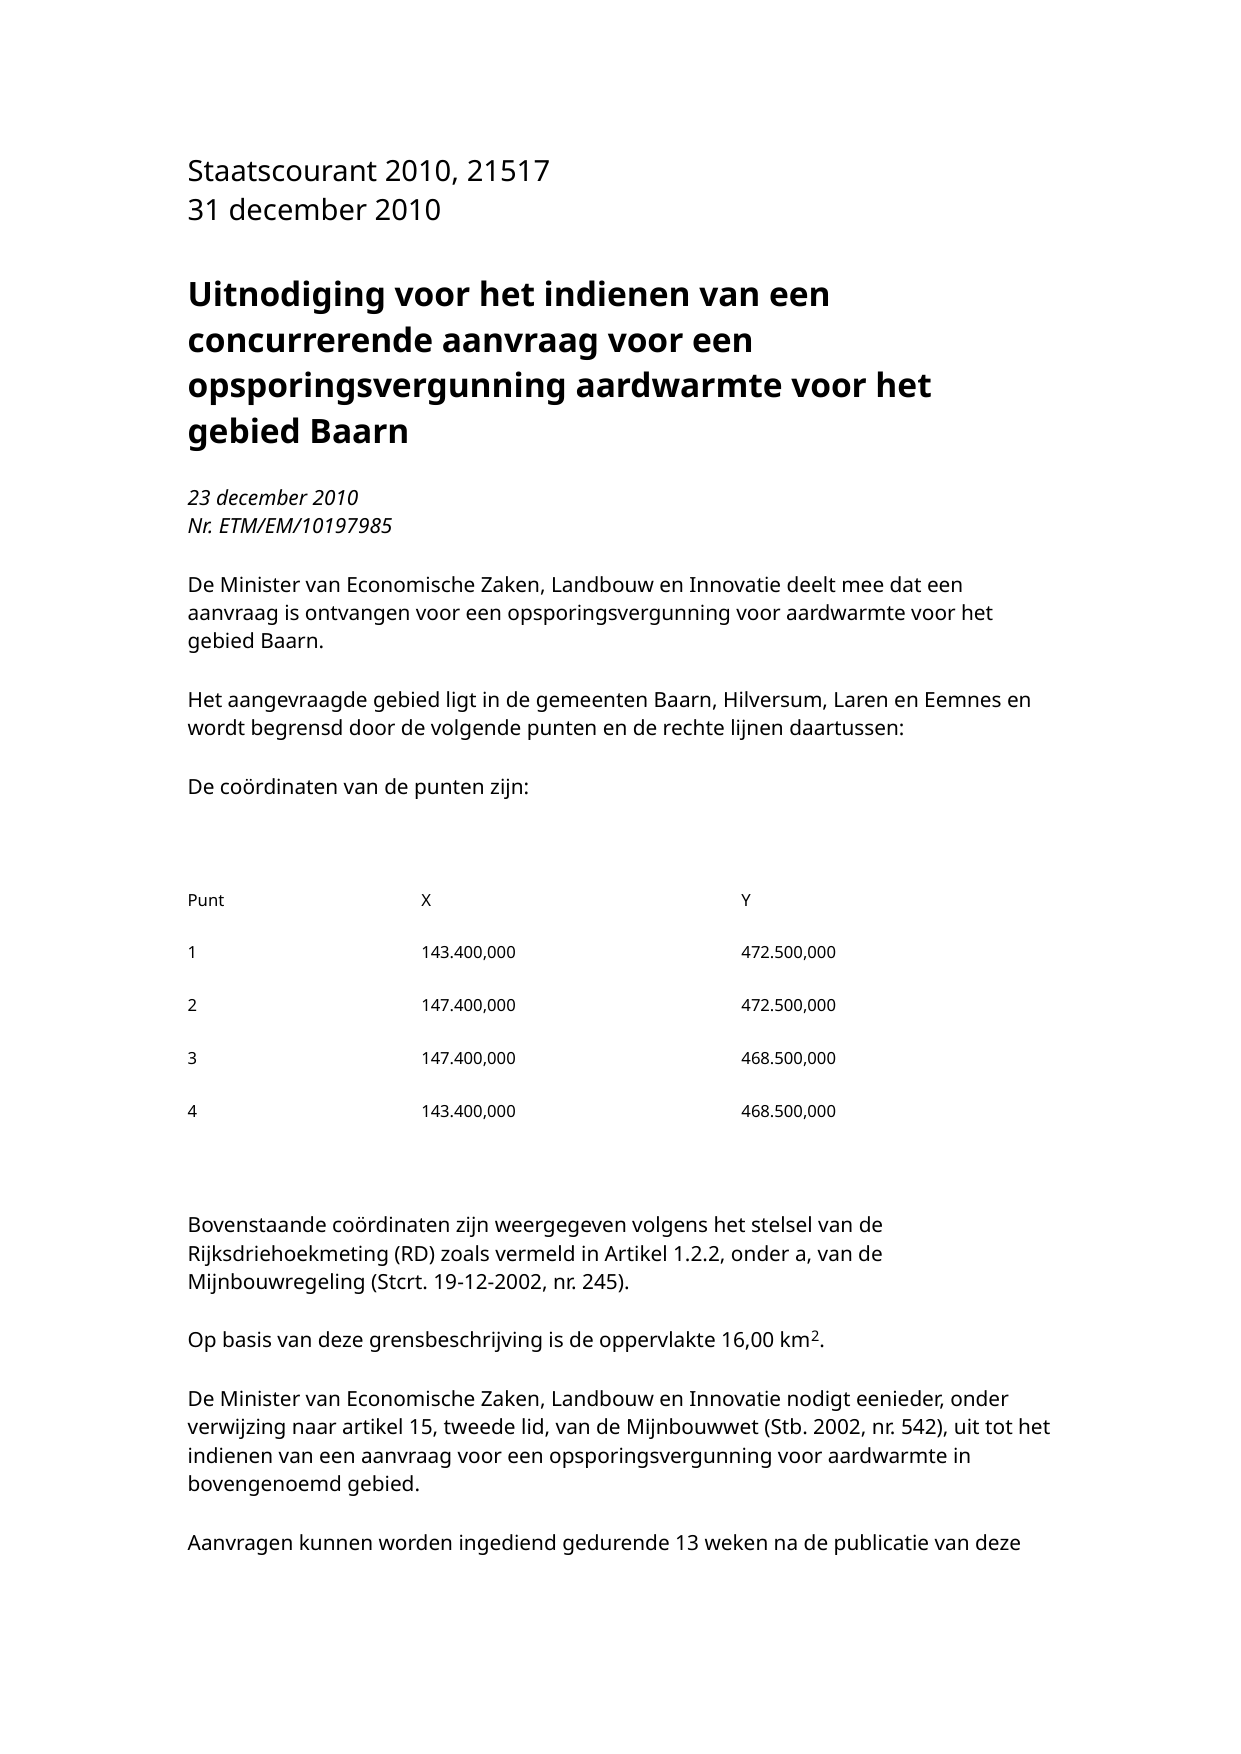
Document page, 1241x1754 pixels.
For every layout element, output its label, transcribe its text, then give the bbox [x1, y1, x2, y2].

table_header Y [741, 888, 1053, 941]
table_cell 143.400,000 [421, 1099, 741, 1152]
text Staatscourant 2010, 21517 [187, 150, 1053, 190]
table_header X [421, 888, 741, 941]
text De coördinaten van de punten zijn: [187, 772, 1053, 800]
table_cell 1 [188, 941, 421, 994]
text 31 december 2010 [187, 190, 1053, 229]
table_cell 147.400,000 [421, 994, 741, 1046]
text Nr. ETM/EM/10197985 [187, 511, 1053, 540]
table_cell 2 [188, 994, 421, 1046]
table_cell 468.500,000 [741, 1099, 1053, 1152]
subtitle Uitnodiging voor het indienen van een concurrerende aanvraag voor een opsporingsvergunning aardwarmte voor het gebied Baarn [187, 271, 1053, 453]
table_cell 472.500,000 [741, 994, 1053, 1046]
table_header Punt [188, 888, 421, 941]
text Het aangevraagde gebied ligt in de gemeenten Baarn, Hilversum, Laren en Eemnes en wordt begrensd door de volgende punten en de rechte lijnen daartussen: [187, 685, 1053, 742]
text De Minister van Economische Zaken, Landbouw en Innovatie deelt mee dat een aanvraag is ontvangen voor een opsporingsvergunning voor aardwarmte voor het gebied Baarn. [187, 570, 1053, 655]
text De Minister van Economische Zaken, Landbouw en Innovatie nodigt eenieder, onder verwijzing naar artikel 15, tweede lid, van de Mijnbouwwet (Stb. 2002, nr. 542), uit tot het indienen van een aanvraag voor een opsporingsvergunning voor aardwarmte in bovengenoemd gebied. [187, 1384, 1053, 1498]
table_cell 468.500,000 [741, 1046, 1053, 1099]
table_cell 143.400,000 [421, 941, 741, 994]
text 23 december 2010 [187, 483, 1053, 511]
table_cell 472.500,000 [741, 941, 1053, 994]
text Op basis van deze grensbeschrijving is de oppervlakte 16,00 km2. [187, 1326, 1053, 1354]
table_cell 3 [188, 1046, 421, 1099]
text Bovenstaande coördinaten zijn weergegeven volgens het stelsel van de Rijksdriehoekmeting (RD) zoals vermeld in Artikel 1.2.2, onder a, van de Mijnbouwregeling (Stcrt. 19-12-2002, nr. 245). [187, 1210, 1053, 1296]
table_cell 4 [188, 1099, 421, 1152]
table_cell 147.400,000 [421, 1046, 741, 1099]
text Aanvragen kunnen worden ingediend gedurende 13 weken na de publicatie van deze [187, 1528, 1053, 1556]
